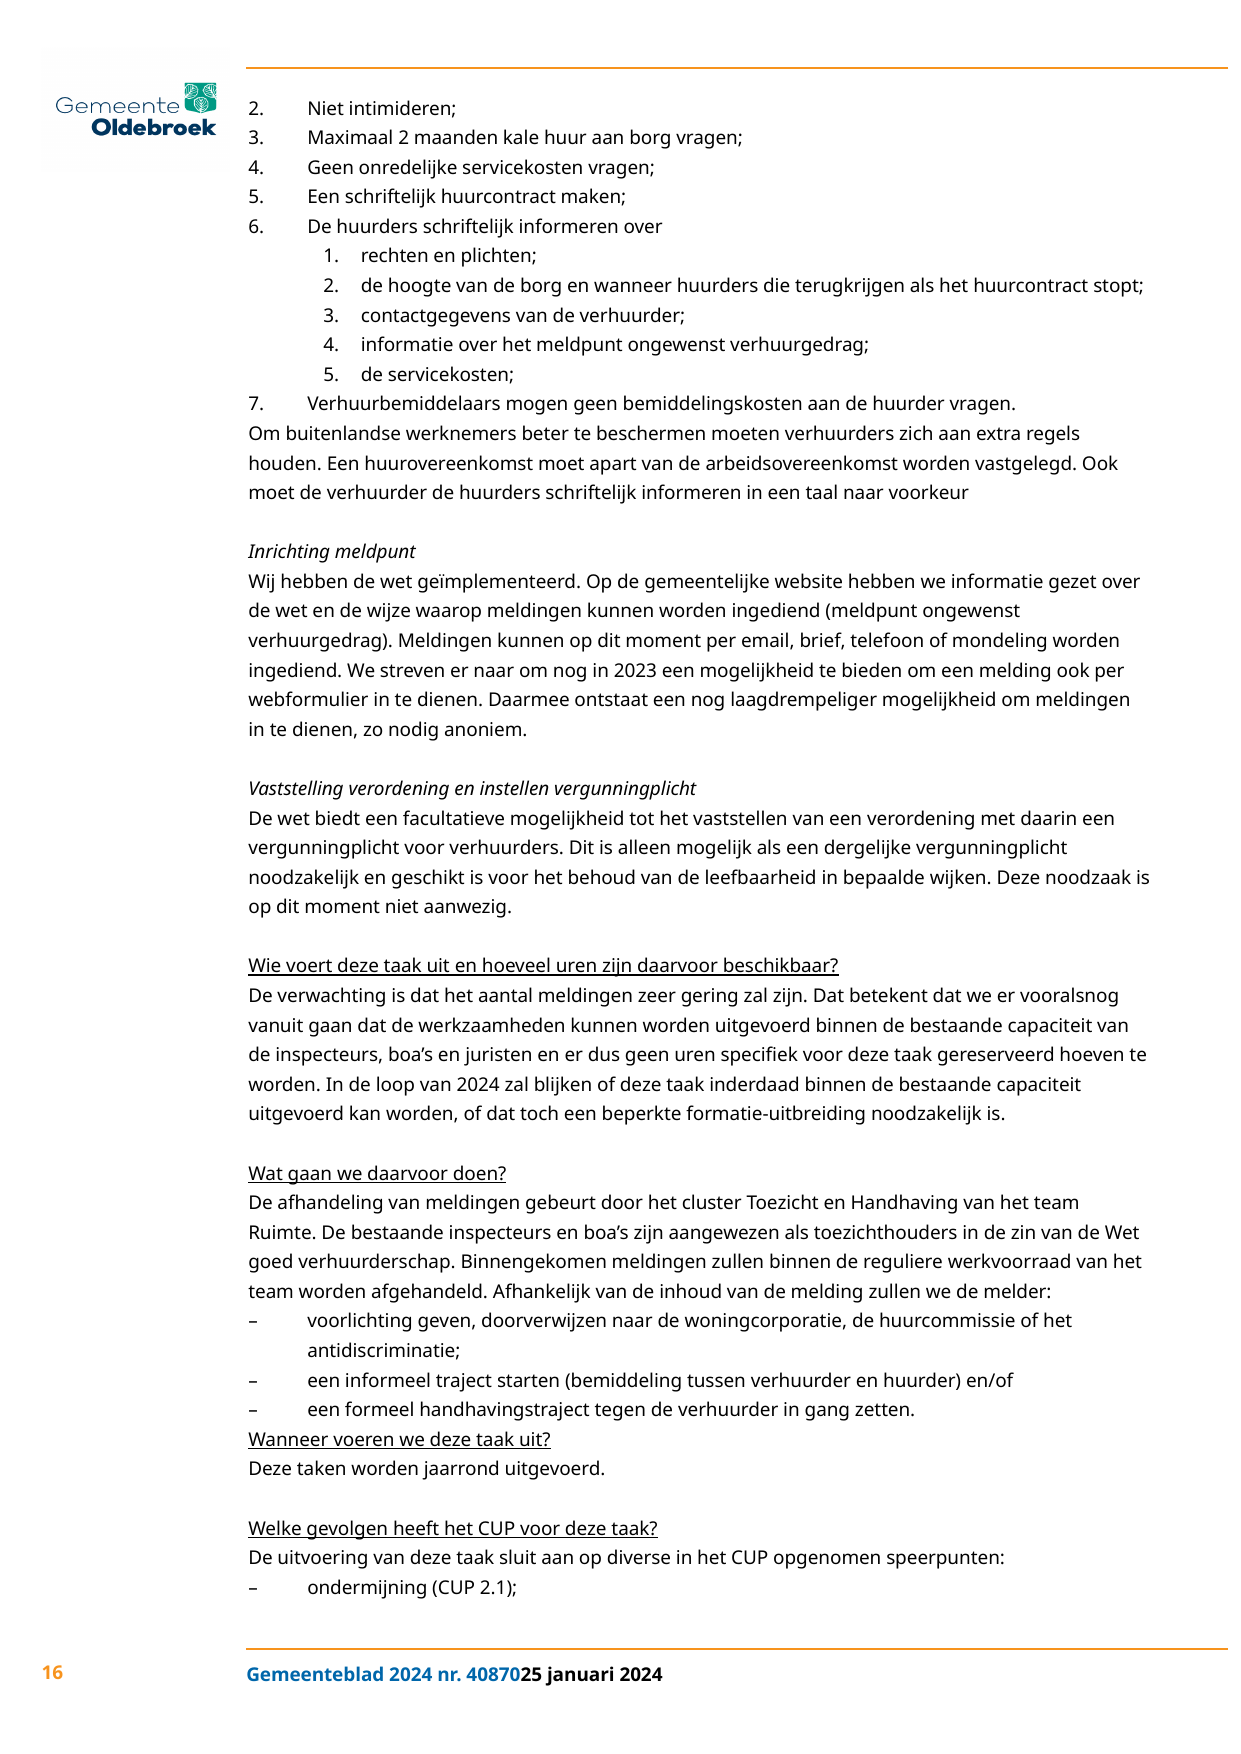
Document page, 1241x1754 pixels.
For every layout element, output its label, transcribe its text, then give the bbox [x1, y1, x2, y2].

list informatie over het meldpunt ongewenst verhuurgedrag; [323, 331, 1152, 357]
list Maximaal 2 maanden kale huur aan borg vragen; [248, 124, 1152, 150]
text Wie voert deze taak uit en hoeveel uren zijn daarvoor beschikbaar? [248, 953, 1152, 978]
text Wanneer voeren we deze taak uit? [248, 1426, 1152, 1452]
list Geen onredelijke servicekosten vragen; [248, 154, 1152, 180]
text De verwachting is dat het aantal meldingen zeer gering zal zijn. Dat betekent dat we er vooralsnog vanuit gaan dat de werkzaamheden kunnen worden uitgevoerd binnen de bestaande capaciteit van de inspecteurs, boa’s en juristen en er dus geen uren specifiek voor deze taak gereserveerd hoeven te worden. In de loop van 2024 zal blijken of deze taak inderdaad binnen de bestaande capaciteit uitgevoerd kan worden, of dat toch een beperkte formatie-uitbreiding noodzakelijk is. [248, 982, 1152, 1126]
list Niet intimideren; [248, 95, 1152, 121]
text Om buitenlandse werknemers beter te beschermen moeten verhuurders zich aan extra regels houden. Een huurovereenkomst moet apart van de arbeidsovereenkomst worden vastgelegd. Ook moet de verhuurder de huurders schriftelijk informeren in een taal naar voorkeur [248, 420, 1152, 505]
list contactgegevens van de verhuurder; [323, 302, 1152, 328]
list een formeel handhavingstraject tegen de verhuurder in gang zetten. [248, 1396, 1152, 1422]
list ondermijning (CUP 2.1); [248, 1574, 1152, 1600]
text Welke gevolgen heeft het CUP voor deze taak? [248, 1515, 1152, 1541]
list Verhuurbemiddelaars mogen geen bemiddelingskosten aan de huurder vragen. [248, 391, 1152, 416]
picture [41, 47, 231, 172]
text De afhandeling van meldingen gebeurt door het cluster Toezicht en Handhaving van het team Ruimte. De bestaande inspecteurs en boa’s zijn aangewezen als toezichthouders in de zin van de Wet goed verhuurderschap. Binnengekomen meldingen zullen binnen de reguliere werkvoorraad van het team worden afgehandeld. Afhankelijk van de inhoud van de melding zullen we de melder: [248, 1189, 1152, 1304]
text Vaststelling verordening en instellen vergunningplicht [248, 775, 1152, 801]
text Wij hebben de wet geïmplementeerd. Op de gemeentelijke website hebben we informatie gezet over de wet en de wijze waarop meldingen kunnen worden ingediend (meldpunt ongewenst verhuurgedrag). Meldingen kunnen op dit moment per email, brief, telefoon of mondeling worden ingediend. We streven er naar om nog in 2023 een mogelijkheid te bieden om een melding ook per webformulier in te dienen. Daarmee ontstaat een nog laagdrempeliger mogelijkheid om meldingen in te dienen, zo nodig anoniem. [248, 568, 1152, 742]
list een informeel traject starten (bemiddeling tussen verhuurder en huurder) en/of [248, 1367, 1152, 1393]
list de hoogte van de borg en wanneer huurders die terugkrijgen als het huurcontract stopt; [323, 272, 1152, 298]
list de servicekosten; [323, 361, 1152, 387]
text Deze taken worden jaarrond uitgevoerd. [248, 1456, 1152, 1481]
list De huurders schriftelijk informeren over [248, 213, 1152, 239]
text Inrichting meldpunt [248, 538, 1152, 564]
text De uitvoering van deze taak sluit aan op diverse in het CUP opgenomen speerpunten: [248, 1544, 1152, 1570]
list rechten en plichten; [323, 243, 1152, 268]
text Wat gaan we daarvoor doen? [248, 1160, 1152, 1186]
text De wet biedt een facultatieve mogelijkheid tot het vaststellen van een verordening met daarin een vergunningplicht voor verhuurders. Dit is alleen mogelijk als een dergelijke vergunningplicht noodzakelijk en geschikt is voor het behoud van de leefbaarheid in bepaalde wijken. Deze noodzaak is op dit moment niet aanwezig. [248, 805, 1152, 919]
list Een schriftelijk huurcontract maken; [248, 183, 1152, 209]
list voorlichting geven, doorverwijzen naar de woningcorporatie, de huurcommissie of het antidiscriminatie; [248, 1308, 1152, 1363]
